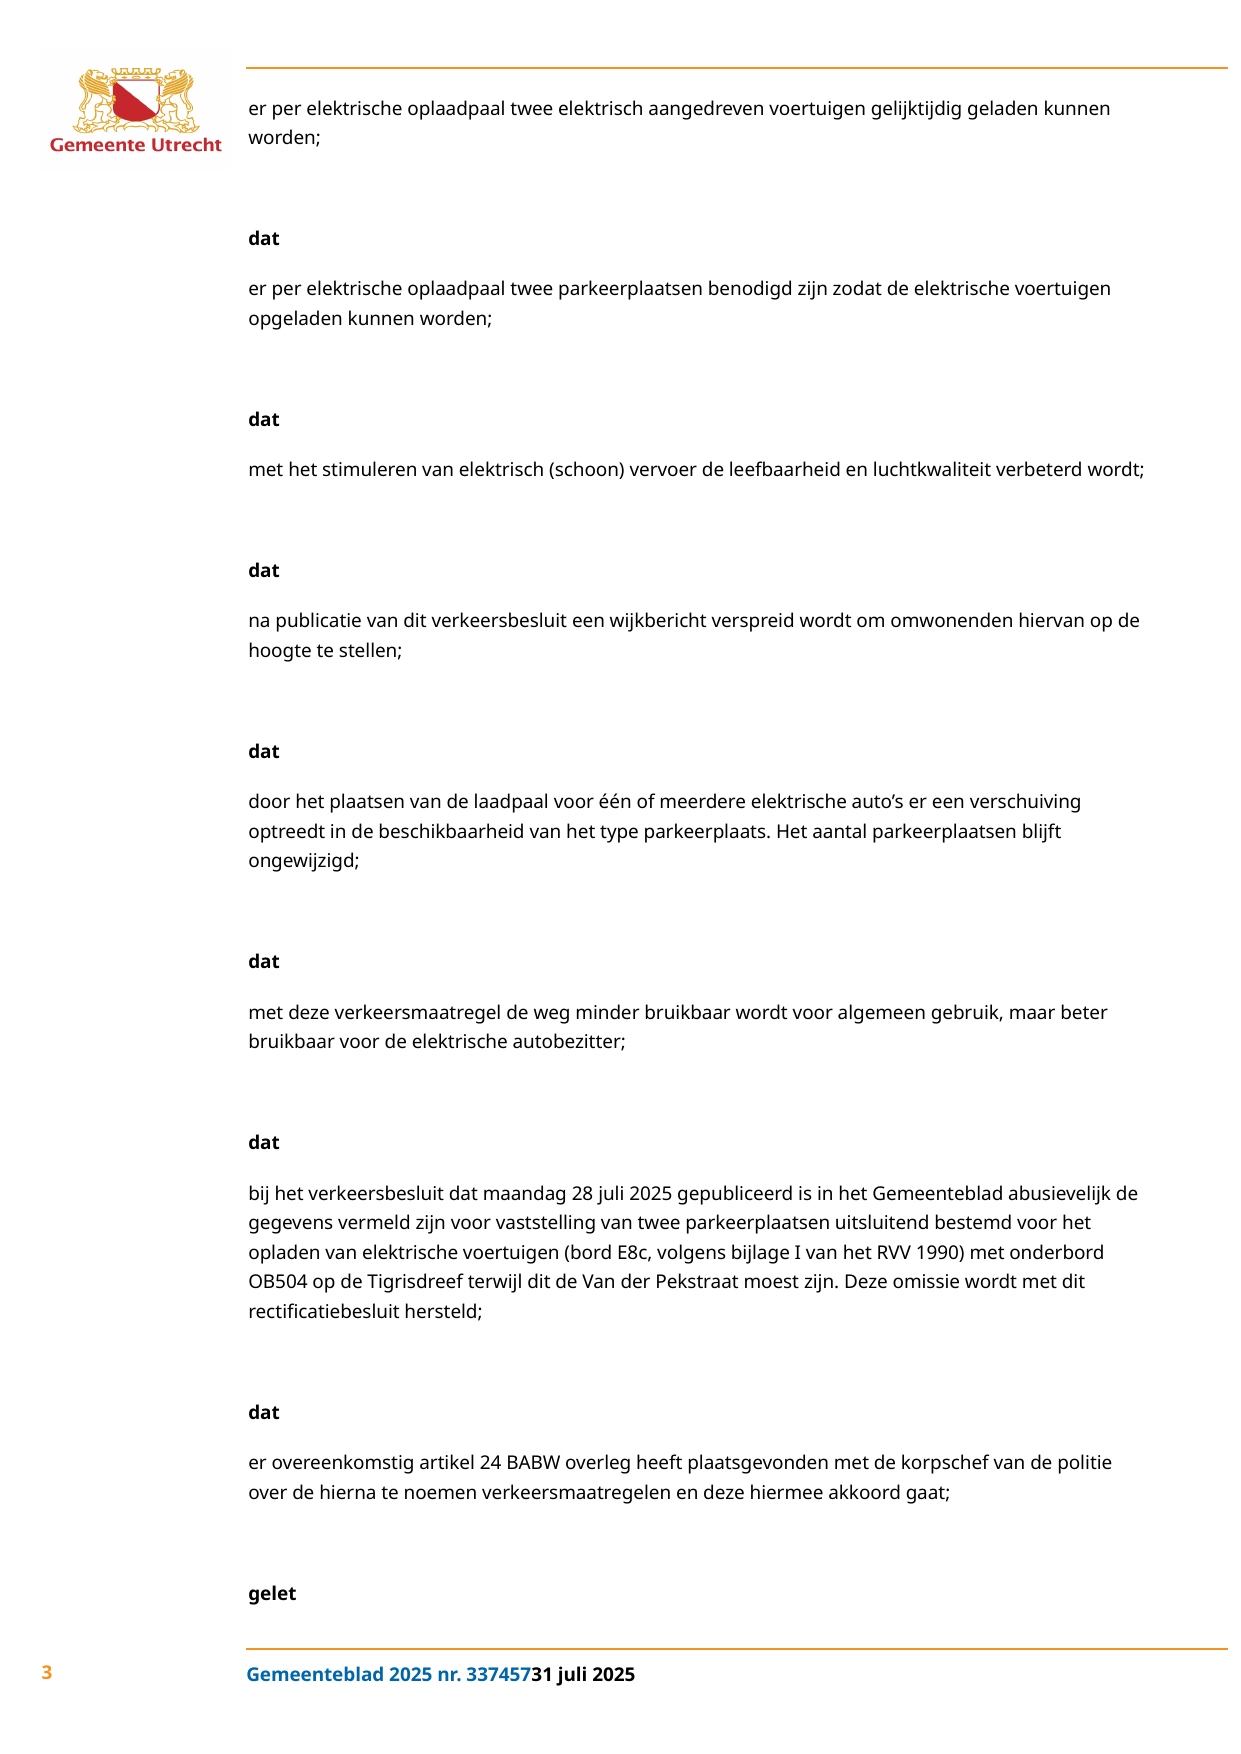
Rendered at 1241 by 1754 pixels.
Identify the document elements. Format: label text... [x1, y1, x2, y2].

text er per elektrische oplaadpaal twee elektrisch aangedreven voertuigen gelijktijdig geladen kunnen worden; [248, 95, 1152, 150]
text dat [248, 406, 1152, 432]
text na publicatie van dit verkeersbesluit een wijkbericht verspreid wordt om omwonenden hiervan op de hoogte te stellen; [248, 608, 1152, 663]
text met het stimuleren van elektrisch (schoon) vervoer de leefbaarheid en luchtkwaliteit verbeterd wordt; [248, 456, 1152, 482]
text er overeenkomstig artikel 24 BABW overleg heeft plaatsgevonden met de korpschef van de politie over de hierna te noemen verkeersmaatregelen en deze hiermee akkoord gaat; [248, 1449, 1152, 1505]
text met deze verkeersmaatregel de weg minder bruikbaar wordt voor algemeen gebruik, maar beter bruikbaar voor de elektrische autobezitter; [248, 999, 1152, 1054]
text dat [248, 738, 1152, 764]
text dat [248, 557, 1152, 583]
text dat [248, 225, 1152, 251]
text gelet [248, 1580, 1152, 1606]
text dat [248, 948, 1152, 974]
text dat [248, 1399, 1152, 1425]
text dat [248, 1129, 1152, 1155]
text door het plaatsen van de laadpaal voor één of meerdere elektrische auto’s er een verschuiving optreedt in de beschikbaarheid van het type parkeerplaats. Het aantal parkeerplaatsen blijft ongewijzigd; [248, 788, 1152, 873]
picture [41, 47, 231, 172]
text er per elektrische oplaadpaal twee parkeerplaatsen benodigd zijn zodat de elektrische voertuigen opgeladen kunnen worden; [248, 276, 1152, 331]
text bij het verkeersbesluit dat maandag 28 juli 2025 gepubliceerd is in het Gemeenteblad abusievelijk de gegevens vermeld zijn voor vaststelling van twee parkeerplaatsen uitsluitend bestemd voor het opladen van elektrische voertuigen (bord E8c, volgens bijlage I van het RVV 1990) met onderbord OB504 op de Tigrisdreef terwijl dit de Van der Pekstraat moest zijn. Deze omissie wordt met dit rectificatiebesluit hersteld; [248, 1180, 1152, 1324]
